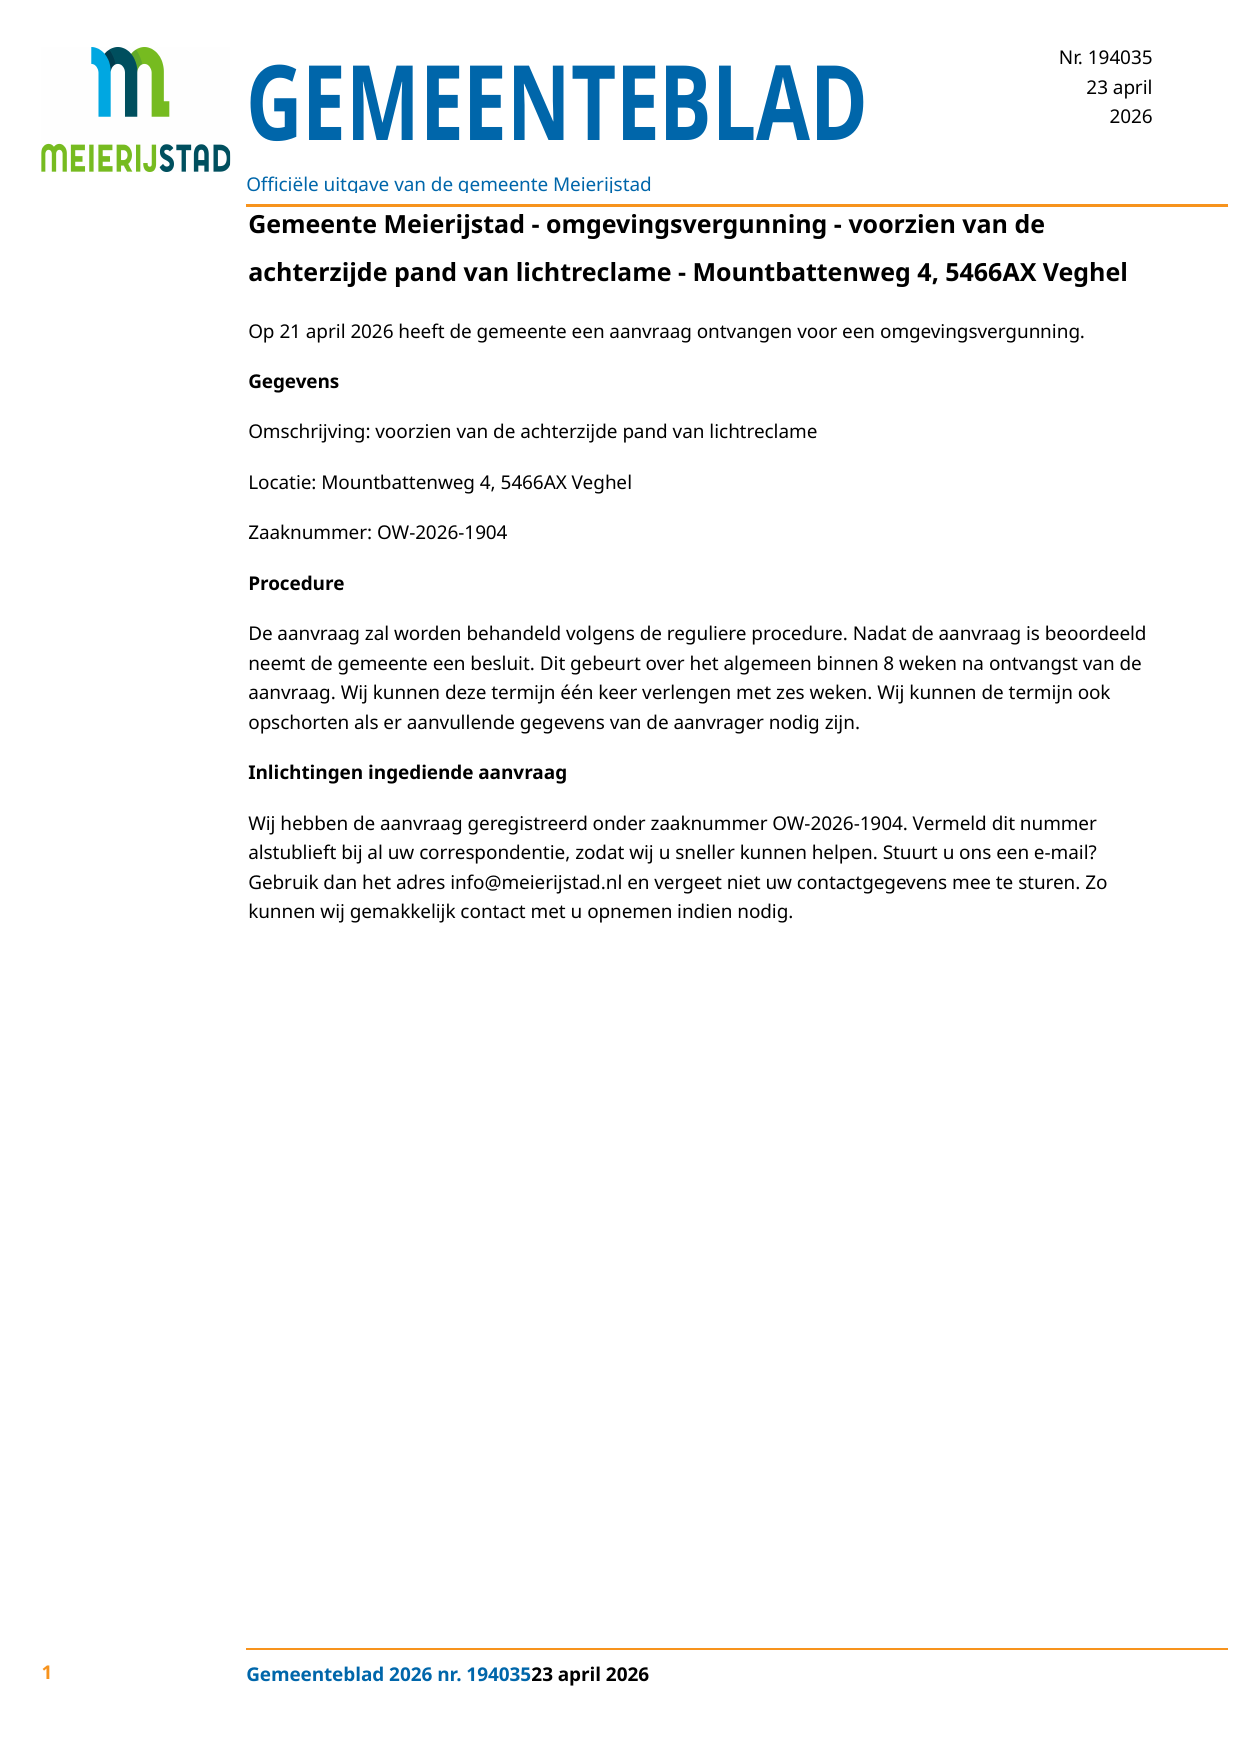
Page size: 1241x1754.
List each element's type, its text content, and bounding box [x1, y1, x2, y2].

text Zaaknummer: OW-2026-1904 [248, 519, 1152, 545]
text Locatie: Mountbattenweg 4, 5466AX Veghel [248, 469, 1152, 495]
picture [41, 47, 231, 172]
text De aanvraag zal worden behandeld volgens de reguliere procedure. Nadat de aanvraag is beoordeeld neemt de gemeente een besluit. Dit gebeurt over het algemeen binnen 8 weken na ontvangst van de aanvraag. Wij kunnen deze termijn één keer verlengen met zes weken. Wij kunnen de termijn ook opschorten als er aanvullende gegevens van de aanvrager nodig zijn. [248, 620, 1152, 735]
text Gemeente Meierijstad - omgevingsvergunning - voorzien van de achterzijde pand van lichtreclame - Mountbattenweg 4, 5466AX Veghel [248, 207, 1152, 288]
text Omschrijving: voorzien van de achterzijde pand van lichtreclame [248, 419, 1152, 444]
text Procedure [248, 570, 1152, 596]
text Inlichtingen ingediende aanvraag [248, 759, 1152, 785]
text Wij hebben de aanvraag geregistreerd onder zaaknummer OW-2026-1904. Vermeld dit nummer alstublieft bij al uw correspondentie, zodat wij u sneller kunnen helpen. Stuurt u ons een e-mail? Gebruik dan het adres info@meierijstad.nl en vergeet niet uw contactgegevens mee te sturen. Zo kunnen wij gemakkelijk contact met u opnemen indien nodig. [248, 810, 1152, 924]
text Op 21 april 2026 heeft de gemeente een aanvraag ontvangen voor een omgevingsvergunning. [248, 318, 1152, 344]
text Gegevens [248, 368, 1152, 394]
